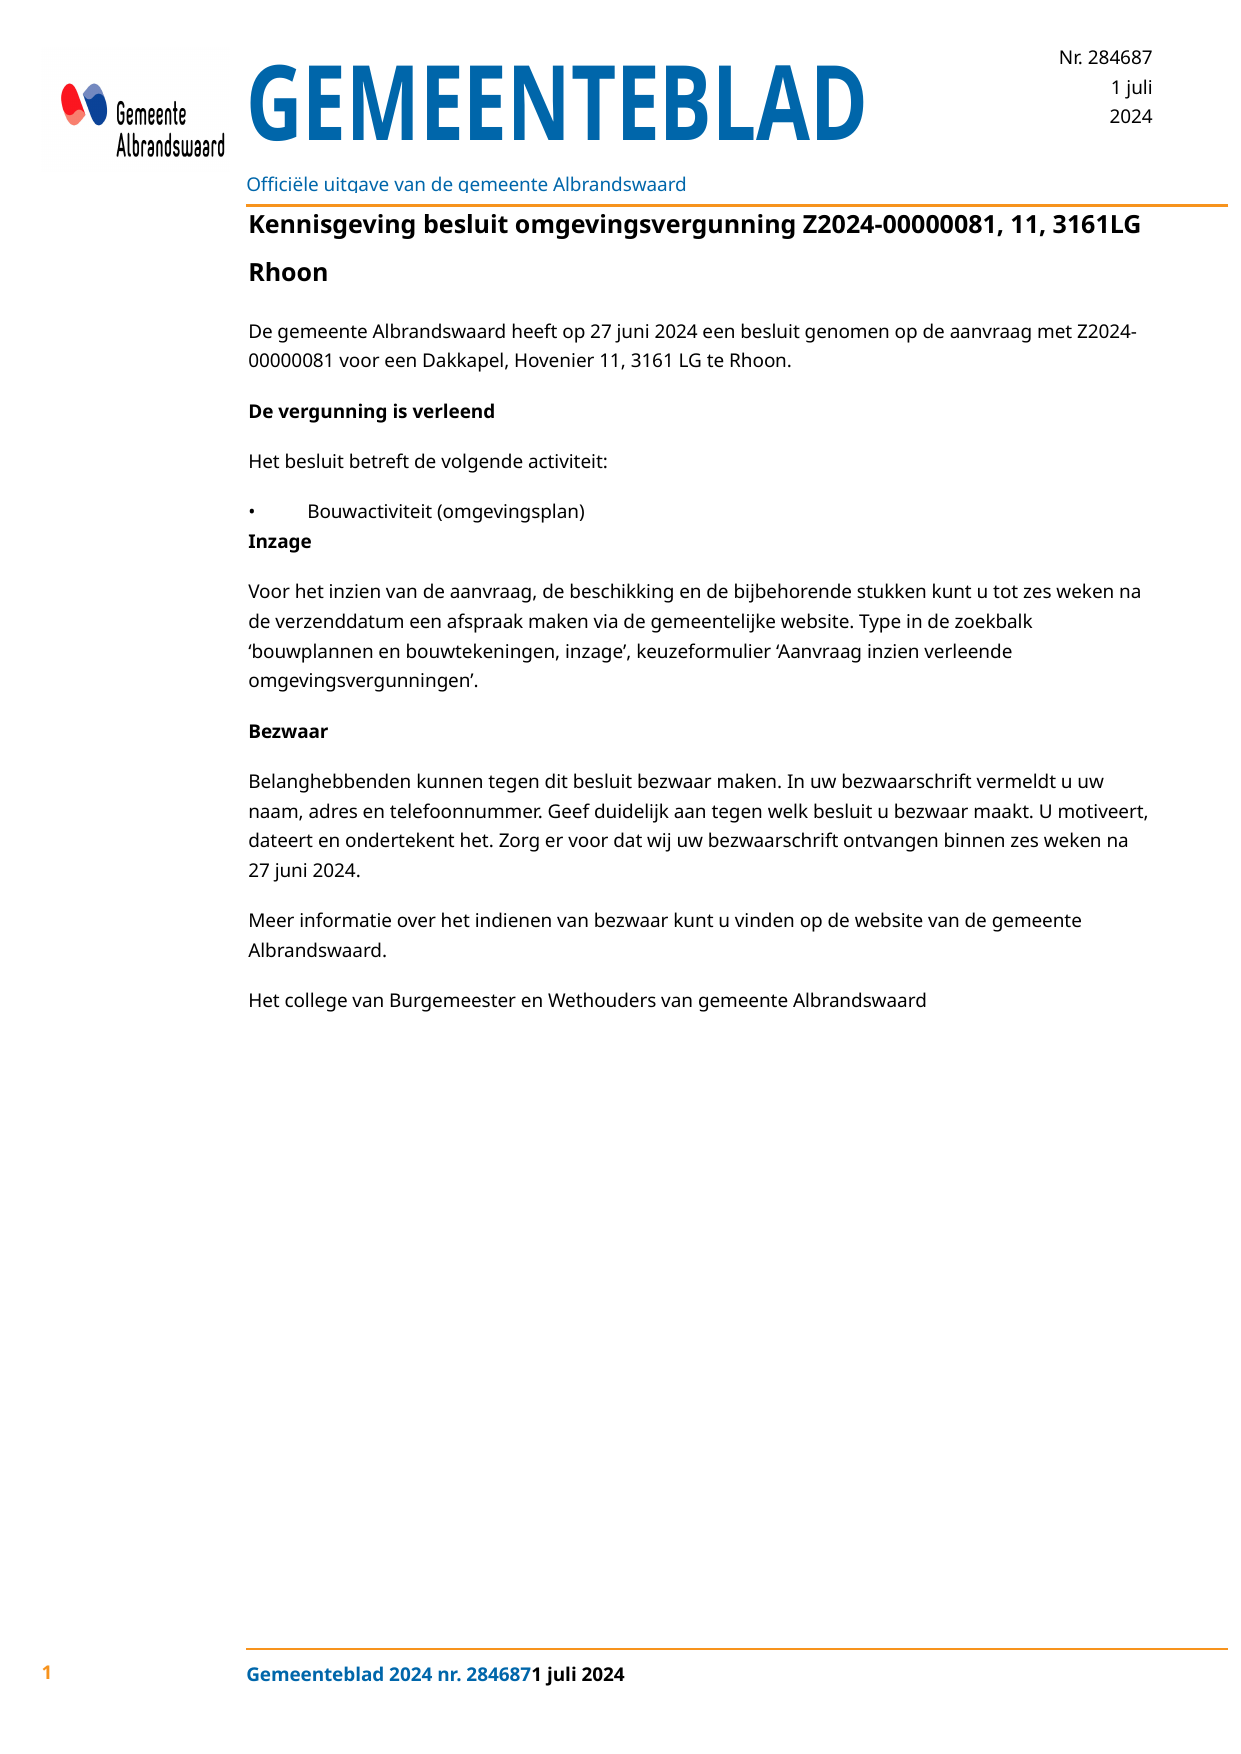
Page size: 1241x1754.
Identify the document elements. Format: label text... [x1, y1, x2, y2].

text Kennisgeving besluit omgevingsvergunning Z2024-00000081, 11, 3161LG Rhoon [248, 207, 1152, 288]
text De vergunning is verleend [248, 398, 1152, 424]
text Het besluit betreft de volgende activiteit: [248, 448, 1152, 474]
text Meer informatie over het indienen van bezwaar kunt u vinden op de website van de gemeente Albrandswaard. [248, 907, 1152, 963]
text Bezwaar [248, 718, 1152, 744]
text De gemeente Albrandswaard heeft op 27 juni 2024 een besluit genomen op de aanvraag met Z2024-00000081 voor een Dakkapel, Hovenier 11, 3161 LG te Rhoon. [248, 318, 1152, 373]
list Bouwactiviteit (omgevingsplan) [248, 499, 1152, 524]
text Inzage [248, 528, 1152, 554]
text Het college van Burgemeester en Wethouders van gemeente Albrandswaard [248, 987, 1152, 1013]
text Voor het inzien van de aanvraag, de beschikking en de bijbehorende stukken kunt u tot zes weken na de verzenddatum een afspraak maken via de gemeentelijke website. Type in de zoekbalk ‘bouwplannen en bouwtekeningen, inzage’, keuzeformulier ‘Aanvraag inzien verleende omgevingsvergunningen’. [248, 579, 1152, 693]
text Belanghebbenden kunnen tegen dit besluit bezwaar maken. In uw bezwaarschrift vermeldt u uw naam, adres en telefoonnummer. Geef duidelijk aan tegen welk besluit u bezwaar maakt. U motiveert, dateert en ondertekent het. Zorg er voor dat wij uw bezwaarschrift ontvangen binnen zes weken na 27 juni 2024. [248, 768, 1152, 883]
picture [41, 47, 231, 172]
